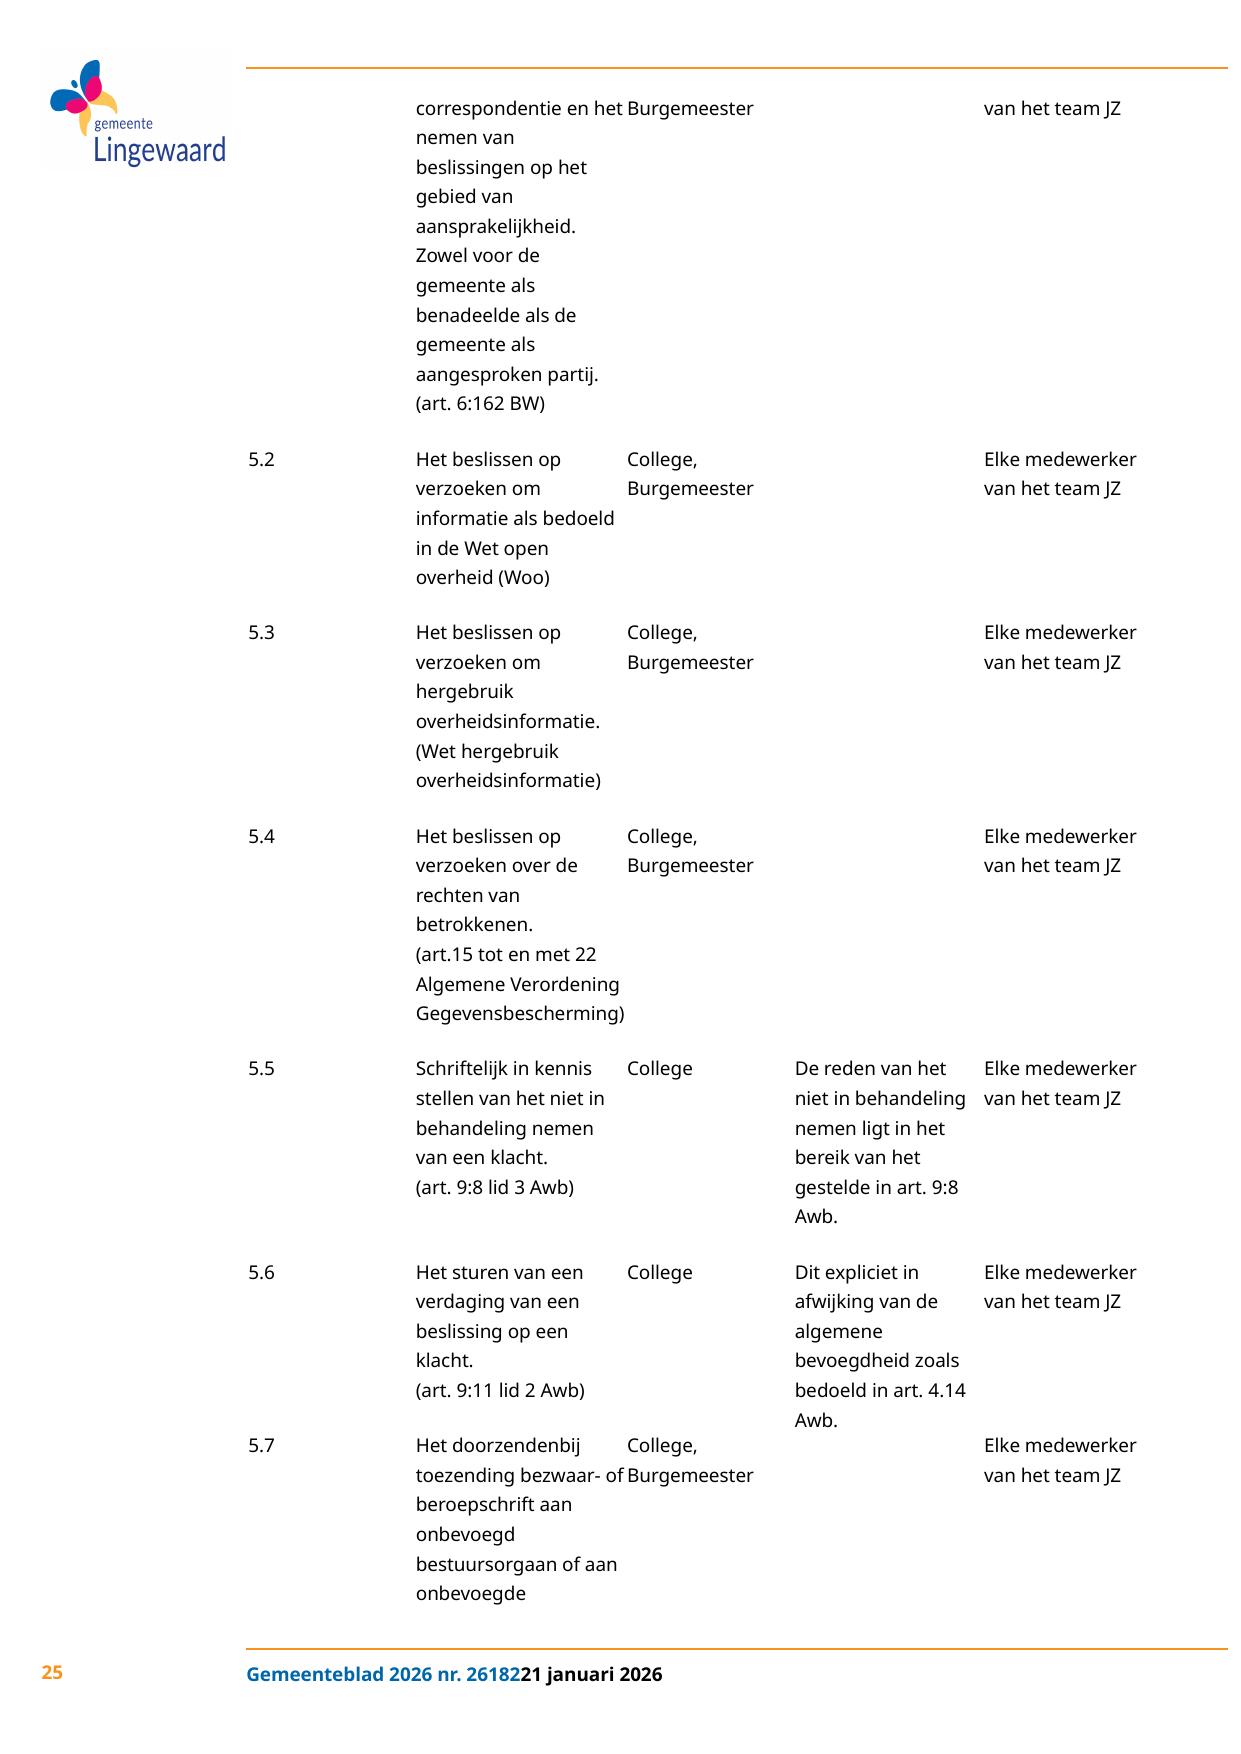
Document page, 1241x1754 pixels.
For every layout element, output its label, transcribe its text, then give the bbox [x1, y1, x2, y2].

table_cell [248, 95, 416, 446]
table_cell 5.6 [248, 1259, 416, 1432]
table_cell College, Burgemeester [627, 620, 794, 823]
table_cell Het beslissen op verzoeken om hergebruik overheidsinformatie. (Wet hergebruik overheidsinformatie) [416, 620, 627, 823]
picture [41, 47, 231, 172]
table_cell Dit expliciet in afwijking van de algemene bevoegdheid zoals bedoeld in art. 4.14 Awb. [795, 1259, 984, 1432]
table_cell [795, 620, 984, 823]
table_cell Burgemeester [627, 95, 794, 446]
table_cell Elke medewerker van het team JZ [984, 620, 1152, 823]
table_cell 5.7 [248, 1433, 416, 1606]
table_cell Elke medewerker van het team JZ [984, 1433, 1152, 1606]
table_cell 5.2 [248, 446, 416, 619]
table_cell [795, 1433, 984, 1606]
table_cell Schriftelijk in kennis stellen van het niet in behandeling nemen van een klacht. (art. 9:8 lid 3 Awb) [416, 1056, 627, 1259]
table_cell College [627, 1056, 794, 1259]
table_cell [795, 95, 984, 446]
table_cell College, Burgemeester [627, 446, 794, 619]
table_cell Het sturen van een verdaging van een beslissing op een klacht. (art. 9:11 lid 2 Awb) [416, 1259, 627, 1432]
table_cell Het doorzendenbij toezending bezwaar- of beroepschrift aan onbevoegd bestuursorgaan of aan onbevoegde [416, 1433, 627, 1606]
table_cell Het beslissen op verzoeken om informatie als bedoeld in de Wet open overheid (Woo) [416, 446, 627, 619]
table_cell Elke medewerker van het team JZ [984, 446, 1152, 619]
table_cell Het beslissen op verzoeken over de rechten van betrokkenen. (art.15 tot en met 22 Algemene Verordening Gegevensbescherming) [416, 823, 627, 1056]
table_cell 5.3 [248, 620, 416, 823]
table_cell van het team JZ [984, 95, 1152, 446]
table_cell 5.4 [248, 823, 416, 1056]
table_cell De reden van het niet in behandeling nemen ligt in het bereik van het gestelde in art. 9:8 Awb. [795, 1056, 984, 1259]
table_cell Elke medewerker van het team JZ [984, 823, 1152, 1056]
table_cell [795, 446, 984, 619]
table_cell 5.5 [248, 1056, 416, 1259]
table_cell [795, 823, 984, 1056]
table_cell College, Burgemeester [627, 1433, 794, 1606]
table_cell College, Burgemeester [627, 823, 794, 1056]
table_cell Elke medewerker van het team JZ [984, 1259, 1152, 1432]
table_cell correspondentie en het nemen van beslissingen op het gebied van aansprakelijkheid. Zowel voor de gemeente als benadeelde als de gemeente als aangesproken partij. (art. 6:162 BW) [416, 95, 627, 446]
table_cell Elke medewerker van het team JZ [984, 1056, 1152, 1259]
table_cell College [627, 1259, 794, 1432]
